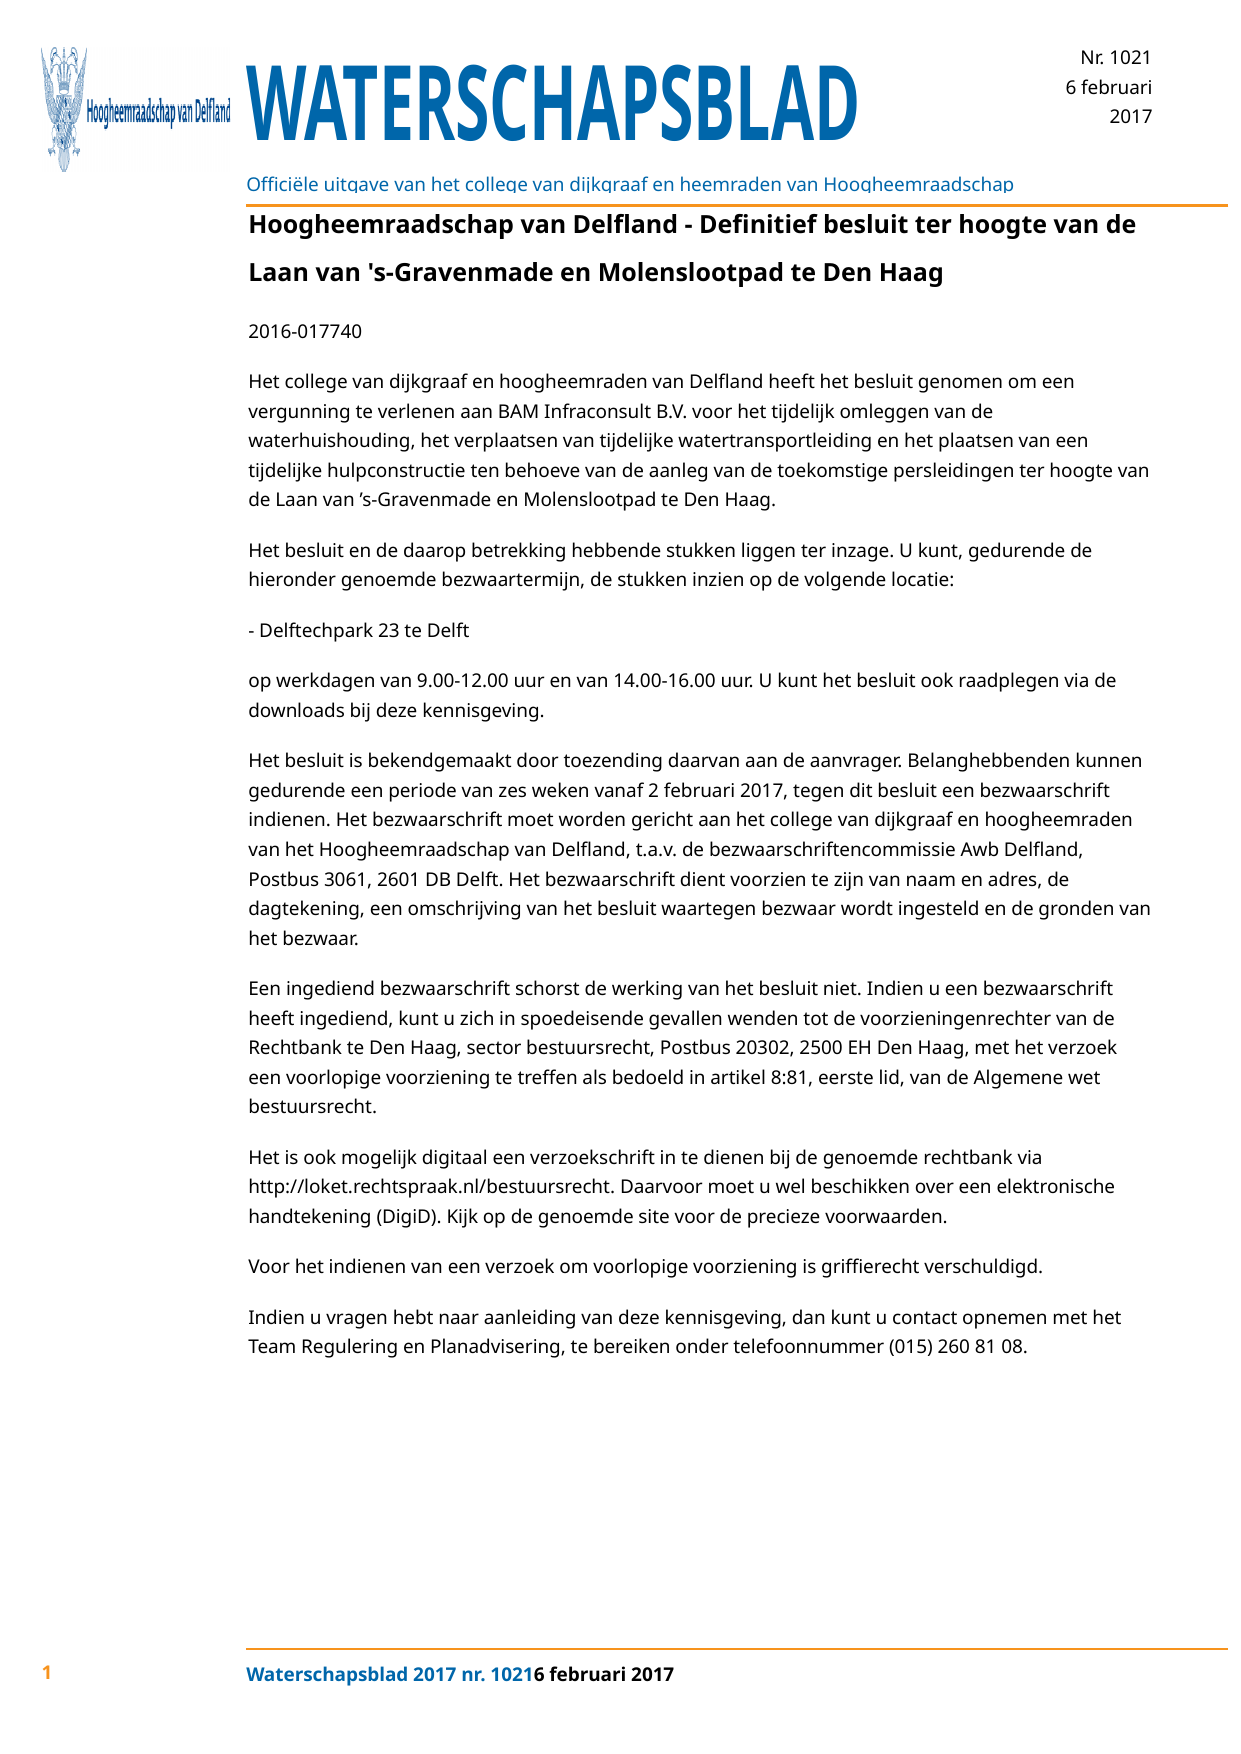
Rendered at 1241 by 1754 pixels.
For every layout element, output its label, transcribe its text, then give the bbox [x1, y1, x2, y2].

text Indien u vragen hebt naar aanleiding van deze kennisgeving, dan kunt u contact opnemen met het Team Regulering en Planadvisering, te bereiken onder telefoonnummer (015) 260 81 08. [248, 1304, 1152, 1359]
text op werkdagen van 9.00-12.00 uur en van 14.00-16.00 uur. U kunt het besluit ook raadplegen via de downloads bij deze kennisgeving. [248, 667, 1152, 723]
text Een ingediend bezwaarschrift schorst de werking van het besluit niet. Indien u een bezwaarschrift heeft ingediend, kunt u zich in spoedeisende gevallen wenden tot de voorzieningenrechter van de Rechtbank te Den Haag, sector bestuursrecht, Postbus 20302, 2500 EH Den Haag, met het verzoek een voorlopige voorziening te treffen als bedoeld in artikel 8:81, eerste lid, van de Algemene wet bestuursrecht. [248, 975, 1152, 1119]
text Het is ook mogelijk digitaal een verzoekschrift in te dienen bij de genoemde rechtbank via http://loket.rechtspraak.nl/bestuursrecht. Daarvoor moet u wel beschikken over een elektronische handtekening (DigiD). Kijk op de genoemde site voor de precieze voorwaarden. [248, 1144, 1152, 1229]
text Het besluit is bekendgemaakt door toezending daarvan aan de aanvrager. Belanghebbenden kunnen gedurende een periode van zes weken vanaf 2 februari 2017, tegen dit besluit een bezwaarschrift indienen. Het bezwaarschrift moet worden gericht aan het college van dijkgraaf en hoogheemraden van het Hoogheemraadschap van Delfland, t.a.v. de bezwaarschriftencommissie Awb Delfland, Postbus 3061, 2601 DB Delft. Het bezwaarschrift dient voorzien te zijn van naam en adres, de dagtekening, een omschrijving van het besluit waartegen bezwaar wordt ingesteld en de gronden van het bezwaar. [248, 747, 1152, 951]
text - Delftechpark 23 te Delft [248, 617, 1152, 643]
picture [41, 47, 231, 172]
text Het besluit en de daarop betrekking hebbende stukken liggen ter inzage. U kunt, gedurende de hieronder genoemde bezwaartermijn, de stukken inzien op de volgende locatie: [248, 537, 1152, 592]
text Voor het indienen van een verzoek om voorlopige voorziening is griffierecht verschuldigd. [248, 1254, 1152, 1279]
text Hoogheemraadschap van Delfland - Definitief besluit ter hoogte van de Laan van 's-Gravenmade en Molenslootpad te Den Haag [248, 207, 1152, 288]
text 2016-017740 [248, 318, 1152, 344]
text Het college van dijkgraaf en hoogheemraden van Delfland heeft het besluit genomen om een vergunning te verlenen aan BAM Infraconsult B.V. voor het tijdelijk omleggen van de waterhuishouding, het verplaatsen van tijdelijke watertransportleiding en het plaatsen van een tijdelijke hulpconstructie ten behoeve van de aanleg van de toekomstige persleidingen ter hoogte van de Laan van ’s-Gravenmade en Molenslootpad te Den Haag. [248, 368, 1152, 512]
